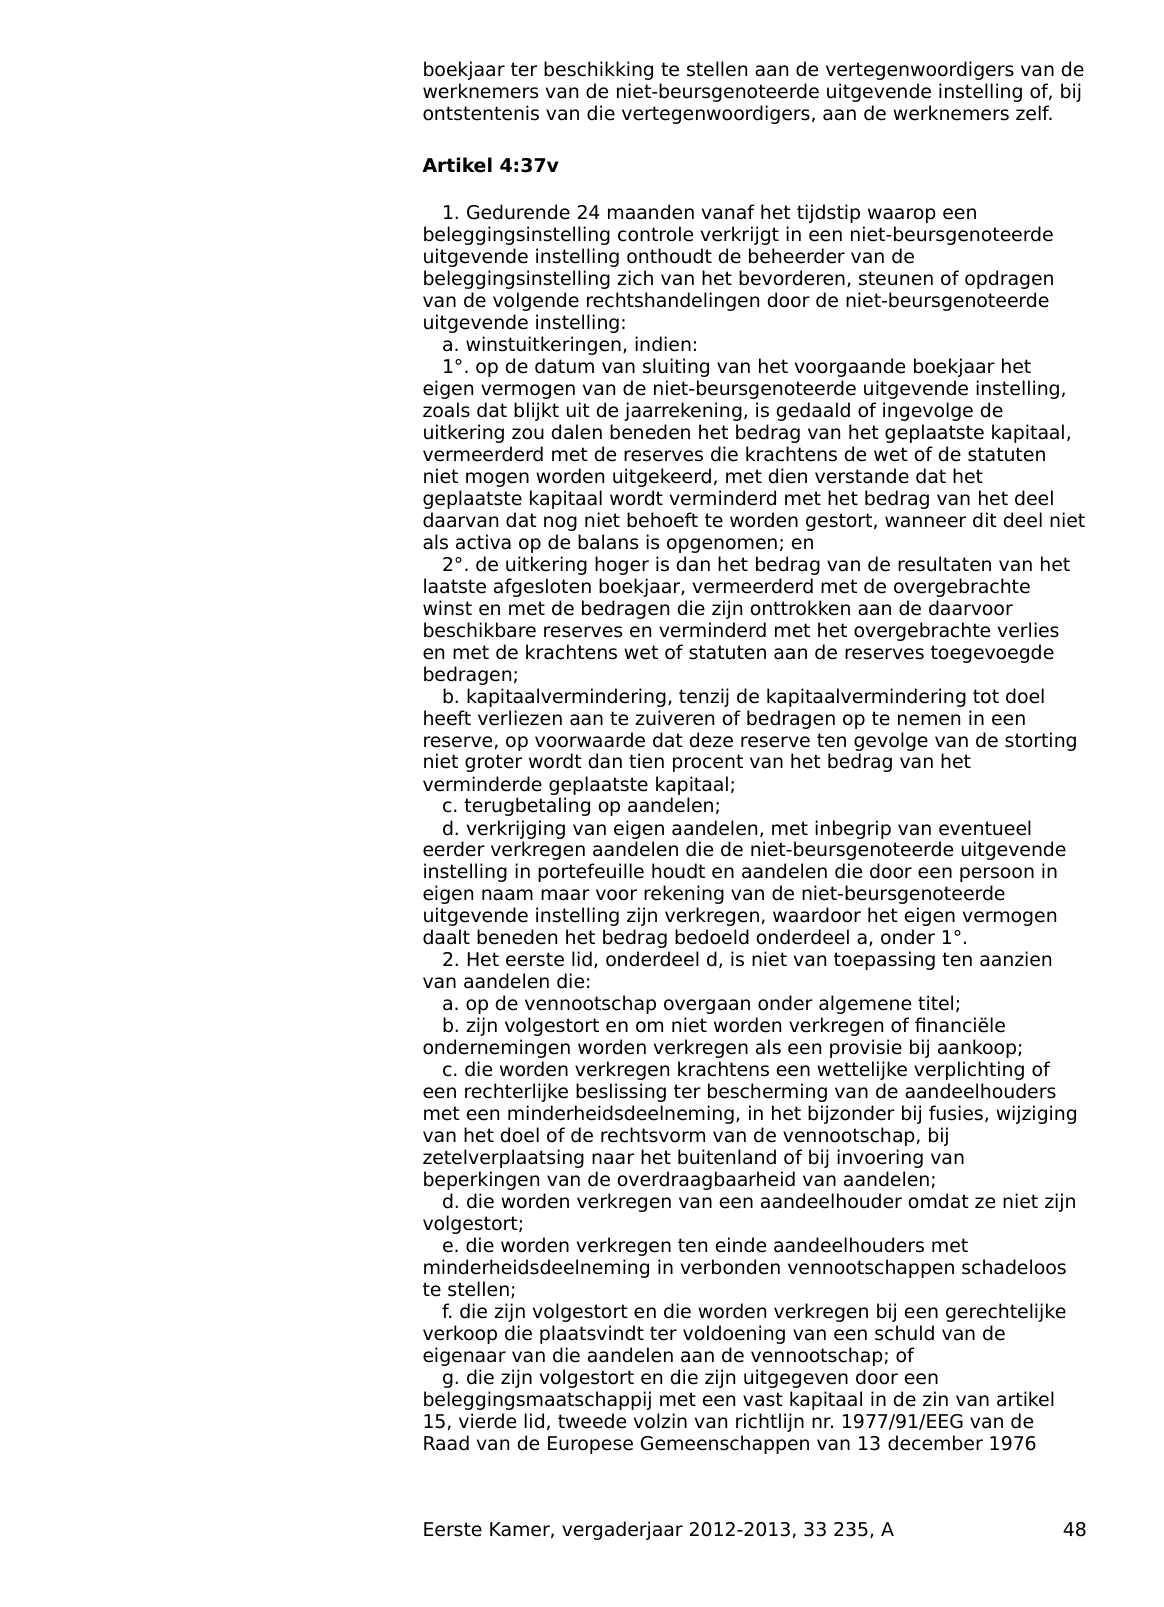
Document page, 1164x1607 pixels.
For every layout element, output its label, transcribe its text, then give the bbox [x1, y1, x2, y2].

text boekjaar ter beschikking te stellen aan de vertegenwoordigers van de werknemers van de niet-beursgenoteerde uitgevende instelling of, bij ontstentenis van die vertegenwoordigers, aan de werknemers zelf. [422, 59, 1087, 125]
text g. die zijn volgestort en die zijn uitgegeven door een beleggingsmaatschappij met een vast kapitaal in de zin van artikel 15, vierde lid, tweede volzin van richtlijn nr. 1977/91/EEG van de Raad van de Europese Gemeenschappen van 13 december 1976 [422, 1367, 1087, 1455]
text 2. Het eerste lid, onderdeel d, is niet van toepassing ten aanzien van aandelen die: [422, 949, 1087, 993]
subtitle Artikel 4:37v [422, 155, 1087, 177]
text c. terugbetaling op aandelen; [422, 795, 1087, 817]
text 2°. de uitkering hoger is dan het bedrag van de resultaten van het laatste afgesloten boekjaar, vermeerderd met de overgebrachte winst en met de bedragen die zijn onttrokken aan de daarvoor beschikbare reserves en verminderd met het overgebrachte verlies en met de krachtens wet of statuten aan de reserves toegevoegde bedragen; [422, 554, 1087, 686]
text d. verkrijging van eigen aandelen, met inbegrip van eventueel eerder verkregen aandelen die de niet-beursgenoteerde uitgevende instelling in portefeuille houdt en aandelen die door een persoon in eigen naam maar voor rekening van de niet-beursgenoteerde uitgevende instelling zijn verkregen, waardoor het eigen vermogen daalt beneden het bedrag bedoeld onderdeel a, onder 1°. [422, 817, 1087, 949]
text d. die worden verkregen van een aandeelhouder omdat ze niet zijn volgestort; [422, 1191, 1087, 1235]
text c. die worden verkregen krachtens een wettelijke verplichting of een rechterlijke beslissing ter bescherming van de aandeelhouders met een minderheidsdeelneming, in het bijzonder bij fusies, wijziging van het doel of de rechtsvorm van de vennootschap, bij zetelverplaatsing naar het buitenland of bij invoering van beperkingen van de overdraagbaarheid van aandelen; [422, 1059, 1087, 1191]
text e. die worden verkregen ten einde aandeelhouders met minderheidsdeelneming in verbonden vennootschappen schadeloos te stellen; [422, 1235, 1087, 1301]
text a. winstuitkeringen, indien: [422, 334, 1087, 356]
text f. die zijn volgestort en die worden verkregen bij een gerechtelijke verkoop die plaatsvindt ter voldoening van een schuld van de eigenaar van die aandelen aan de vennootschap; of [422, 1301, 1087, 1367]
text b. kapitaalvermindering, tenzij de kapitaalvermindering tot doel heeft verliezen aan te zuiveren of bedragen op te nemen in een reserve, op voorwaarde dat deze reserve ten gevolge van de storting niet groter wordt dan tien procent van het bedrag van het verminderde geplaatste kapitaal; [422, 686, 1087, 795]
text b. zijn volgestort en om niet worden verkregen of financiële ondernemingen worden verkregen als een provisie bij aankoop; [422, 1015, 1087, 1059]
text 1°. op de datum van sluiting van het voorgaande boekjaar het eigen vermogen van de niet-beursgenoteerde uitgevende instelling, zoals dat blijkt uit de jaarrekening, is gedaald of ingevolge de uitkering zou dalen beneden het bedrag van het geplaatste kapitaal, vermeerderd met de reserves die krachtens de wet of de statuten niet mogen worden uitgekeerd, met dien verstande dat het geplaatste kapitaal wordt verminderd met het bedrag van het deel daarvan dat nog niet behoeft te worden gestort, wanneer dit deel niet als activa op de balans is opgenomen; en [422, 356, 1087, 554]
text 1. Gedurende 24 maanden vanaf het tijdstip waarop een beleggingsinstelling controle verkrijgt in een niet-beursgenoteerde uitgevende instelling onthoudt de beheerder van de beleggingsinstelling zich van het bevorderen, steunen of opdragen van de volgende rechtshandelingen door de niet-beursgenoteerde uitgevende instelling: [422, 202, 1087, 334]
text a. op de vennootschap overgaan onder algemene titel; [422, 993, 1087, 1015]
